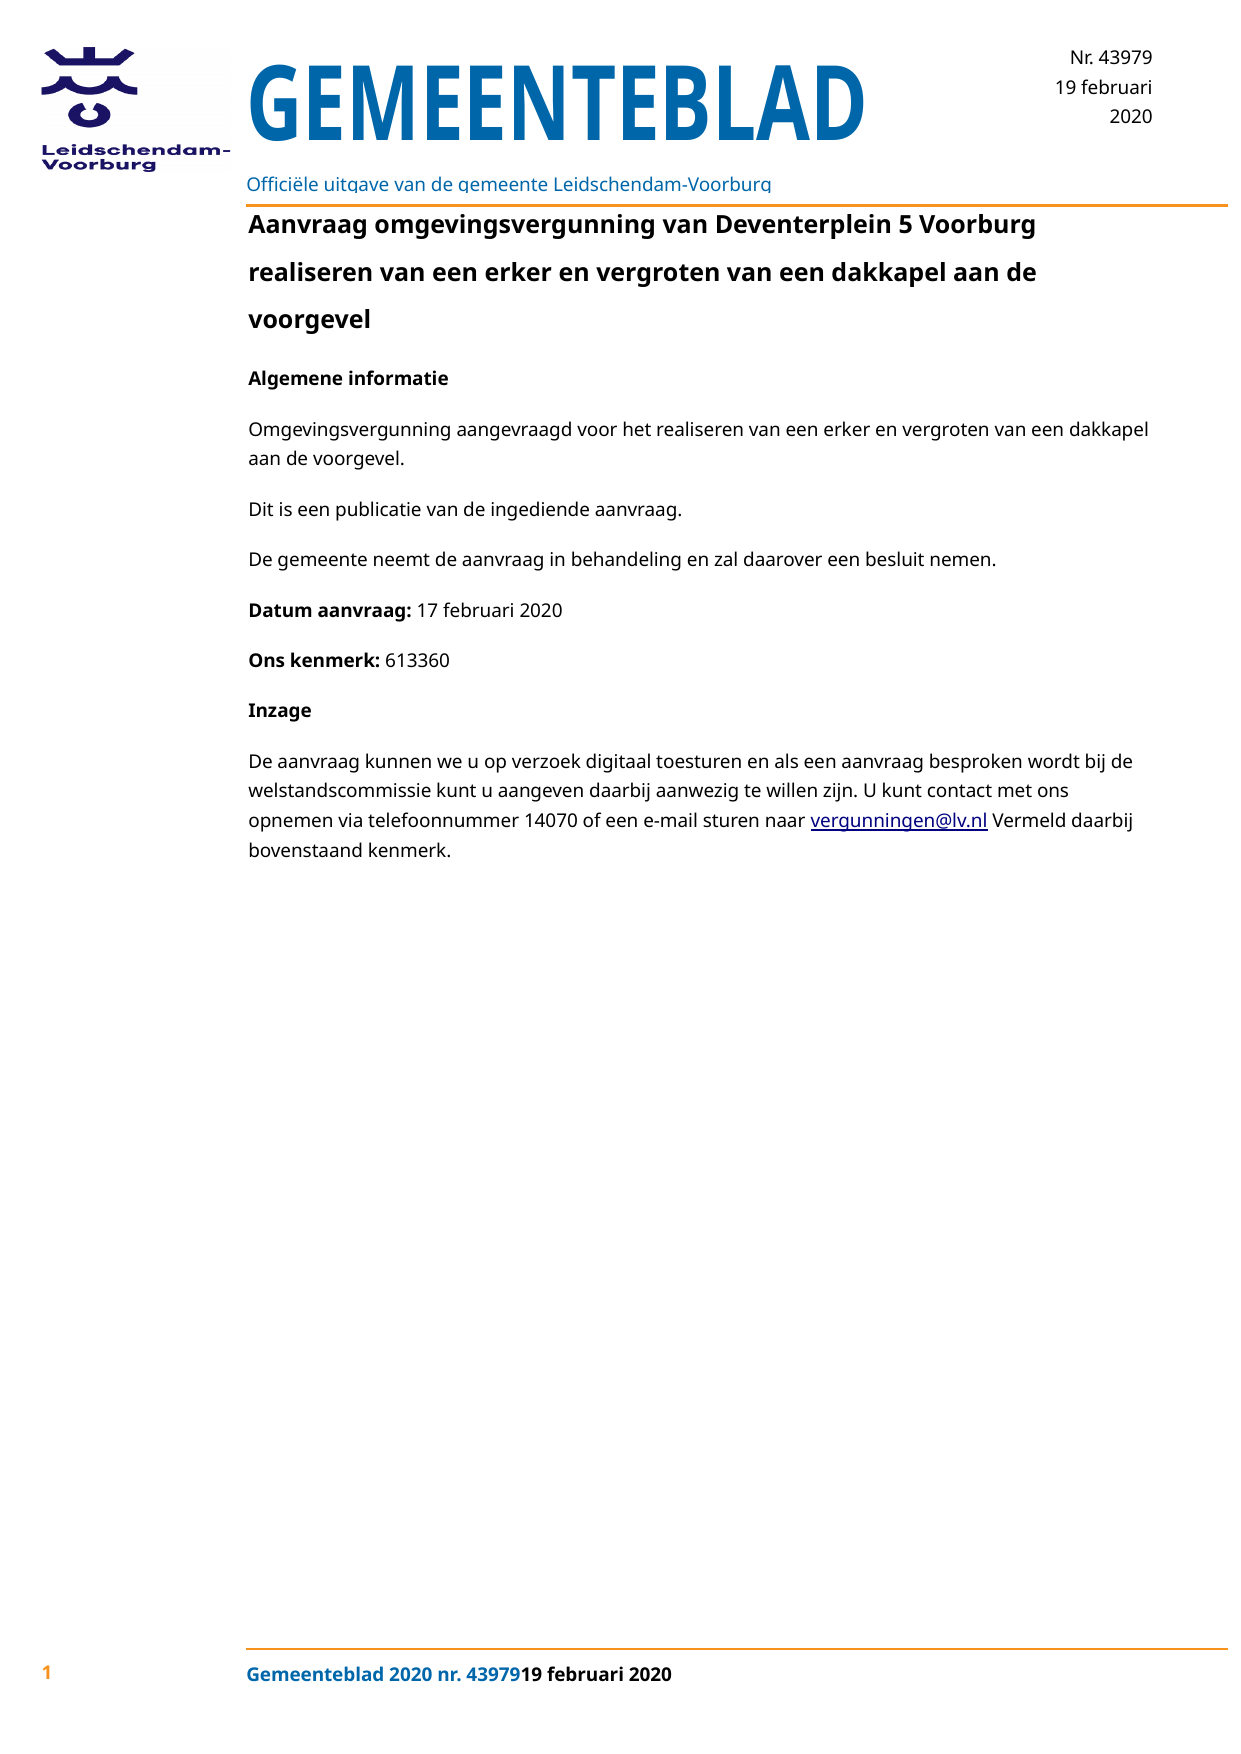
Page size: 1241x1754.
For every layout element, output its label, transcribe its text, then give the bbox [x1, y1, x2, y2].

text Inzage [248, 698, 1152, 723]
text Aanvraag omgevingsvergunning van Deventerplein 5 Voorburg realiseren van een erker en vergroten van een dakkapel aan de voorgevel [248, 207, 1152, 336]
text Ons kenmerk: 613360 [248, 647, 1152, 673]
text De gemeente neemt de aanvraag in behandeling en zal daarover een besluit nemen. [248, 546, 1152, 572]
text De aanvraag kunnen we u op verzoek digitaal toesturen en als een aanvraag besproken wordt bij de welstandscommissie kunt u aangeven daarbij aanwezig te willen zijn. U kunt contact met ons opnemen via telefoonnummer 14070 of een e-mail sturen naar vergunningen@lv.nl Vermeld daarbij bovenstaand kenmerk. [248, 748, 1152, 862]
picture [41, 47, 231, 172]
text Algemene informatie [248, 366, 1152, 391]
text Omgevingsvergunning aangevraagd voor het realiseren van een erker en vergroten van een dakkapel aan de voorgevel. [248, 416, 1152, 471]
text Datum aanvraag: 17 februari 2020 [248, 597, 1152, 622]
text Dit is een publicatie van de ingediende aanvraag. [248, 496, 1152, 522]
